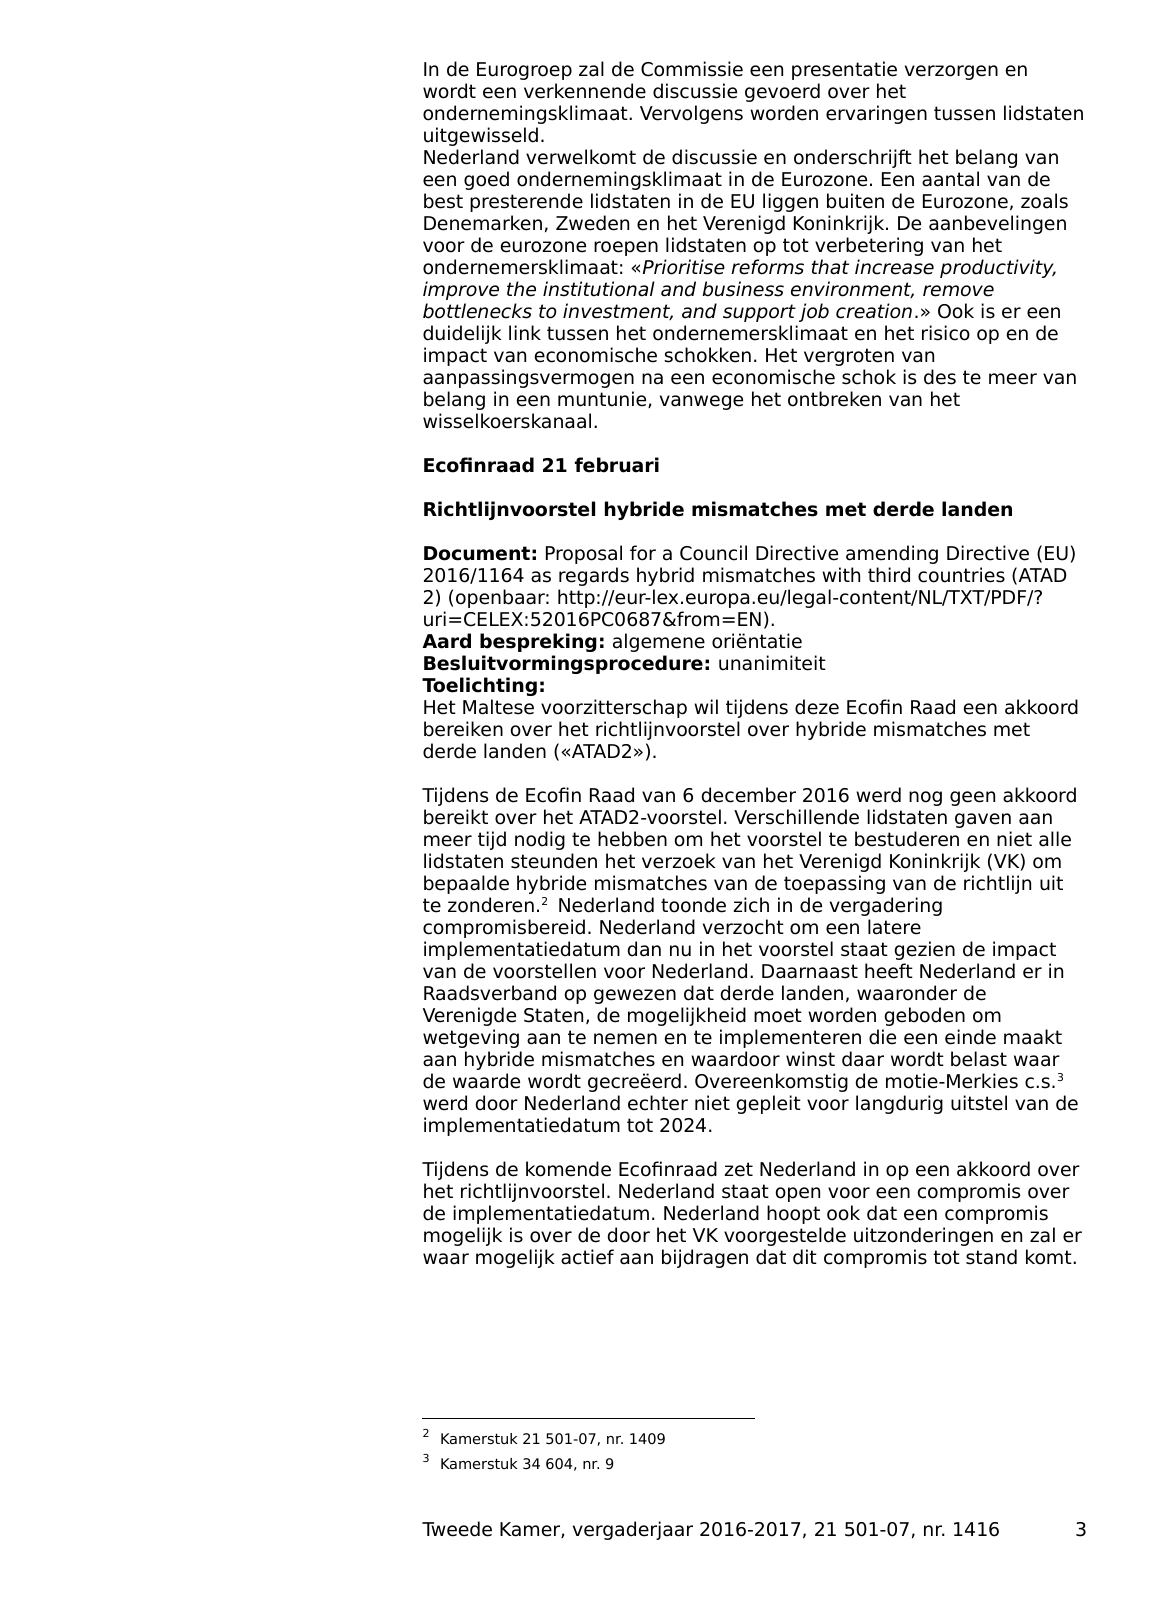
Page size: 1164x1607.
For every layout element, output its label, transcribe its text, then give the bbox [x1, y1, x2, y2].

text Besluitvormingsprocedure: unanimiteit [422, 653, 1087, 675]
text Kamerstuk 21 501-07, nr. 1409 [422, 1427, 1087, 1449]
text Document: Proposal for a Council Directive amending Directive (EU) 2016/1164 as regards hybrid mismatches with third countries (ATAD 2) (openbaar: http://eur-lex.europa.eu/legal-content/NL/TXT/PDF/?uri=CELEX:52016PC0687&from=EN). [422, 543, 1087, 631]
text Het Maltese voorzitterschap wil tijdens deze Ecofin Raad een akkoord bereiken over het richtlijnvoorstel over hybride mismatches met derde landen («ATAD2»). [422, 697, 1087, 763]
text Tijdens de komende Ecofinraad zet Nederland in op een akkoord over het richtlijnvoorstel. Nederland staat open voor een compromis over de implementatiedatum. Nederland hoopt ook dat een compromis mogelijk is over de door het VK voorgestelde uitzonderingen en zal er waar mogelijk actief aan bijdragen dat dit compromis tot stand komt. [422, 1159, 1087, 1269]
text Nederland verwelkomt de discussie en onderschrijft het belang van een goed ondernemingsklimaat in de Eurozone. Een aantal van de best presterende lidstaten in de EU liggen buiten de Eurozone, zoals Denemarken, Zweden en het Verenigd Koninkrijk. De aanbevelingen voor de eurozone roepen lidstaten op tot verbetering van het ondernemersklimaat: «Prioritise reforms that increase productivity, improve the institutional and business environment, remove bottlenecks to investment, and support job creation.» Ook is er een duidelijk link tussen het ondernemersklimaat en het risico op en de impact van economische schokken. Het vergroten van aanpassingsvermogen na een economische schok is des te meer van belang in een muntunie, vanwege het ontbreken van het wisselkoerskanaal. [422, 147, 1087, 433]
text Kamerstuk 34 604, nr. 9 [422, 1452, 1087, 1474]
text Aard bespreking: algemene oriëntatie [422, 631, 1087, 653]
subtitle Richtlijnvoorstel hybride mismatches met derde landen [422, 499, 1087, 521]
text In de Eurogroep zal de Commissie een presentatie verzorgen en wordt een verkennende discussie gevoerd over het ondernemingsklimaat. Vervolgens worden ervaringen tussen lidstaten uitgewisseld. [422, 59, 1087, 147]
text Toelichting: [422, 675, 1087, 697]
text Tijdens de Ecofin Raad van 6 december 2016 werd nog geen akkoord bereikt over het ATAD2-voorstel. Verschillende lidstaten gaven aan meer tijd nodig te hebben om het voorstel te bestuderen en niet alle lidstaten steunden het verzoek van het Verenigd Koninkrijk (VK) om bepaalde hybride mismatches van de toepassing van de richtlijn uit te zonderen. Nederland toonde zich in de vergadering compromisbereid. Nederland verzocht om een latere implementatiedatum dan nu in het voorstel staat gezien de impact van de voorstellen voor Nederland. Daarnaast heeft Nederland er in Raadsverband op gewezen dat derde landen, waaronder de Verenigde Staten, de mogelijkheid moet worden geboden om wetgeving aan te nemen en te implementeren die een einde maakt aan hybride mismatches en waardoor winst daar wordt belast waar de waarde wordt gecreëerd. Overeenkomstig de motie-Merkies c.s. werd door Nederland echter niet gepleit voor langdurig uitstel van de implementatiedatum tot 2024. [422, 785, 1087, 1137]
subtitle Ecofinraad 21 februari [422, 455, 1087, 477]
